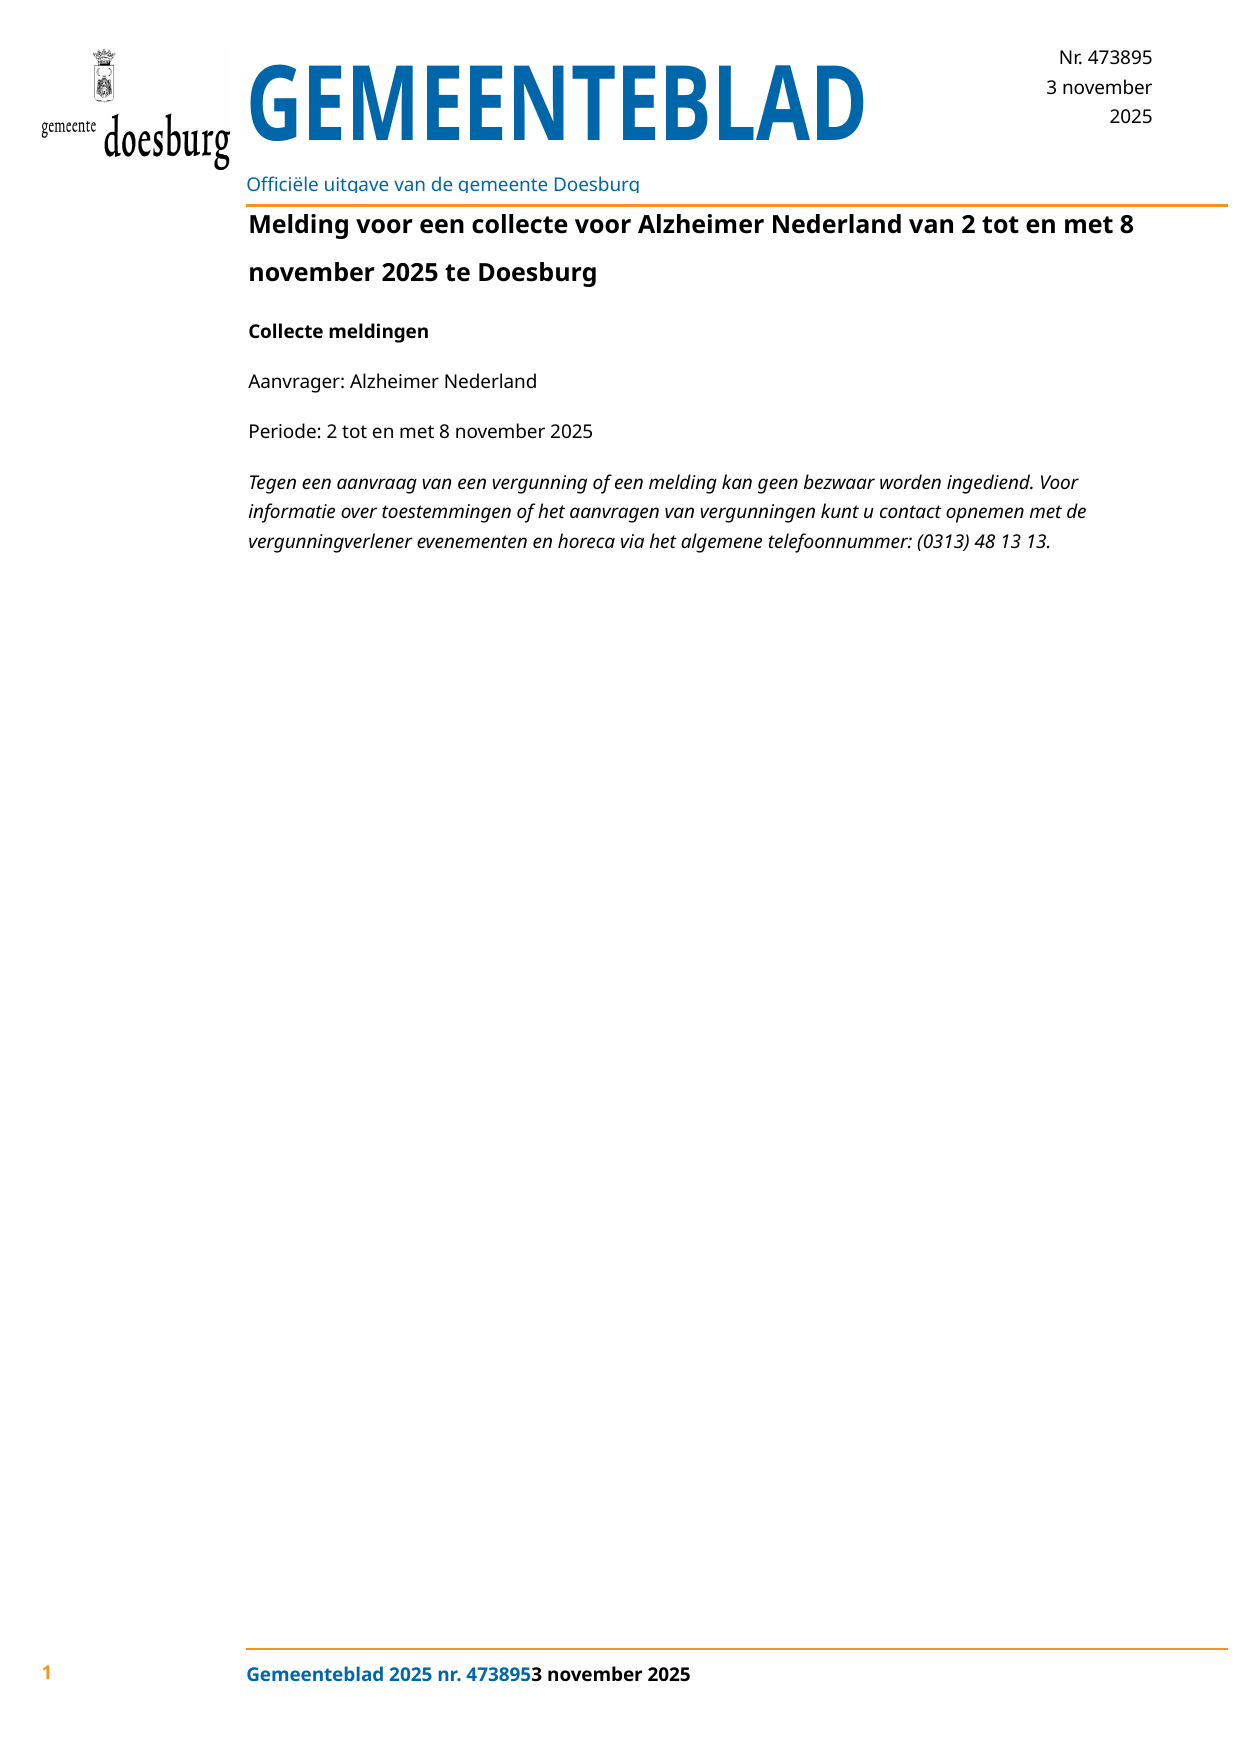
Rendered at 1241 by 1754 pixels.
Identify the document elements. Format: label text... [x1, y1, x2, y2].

picture [41, 47, 231, 172]
text Tegen een aanvraag van een vergunning of een melding kan geen bezwaar worden ingediend. Voor informatie over toestemmingen of het aanvragen van vergunningen kunt u contact opnemen met de vergunningverlener evenementen en horeca via het algemene telefoonnummer: (0313) 48 13 13. [248, 469, 1152, 554]
text Aanvrager: Alzheimer Nederland [248, 368, 1152, 394]
text Collecte meldingen [248, 318, 1152, 344]
text Periode: 2 tot en met 8 november 2025 [248, 419, 1152, 444]
text Melding voor een collecte voor Alzheimer Nederland van 2 tot en met 8 november 2025 te Doesburg [248, 207, 1152, 288]
